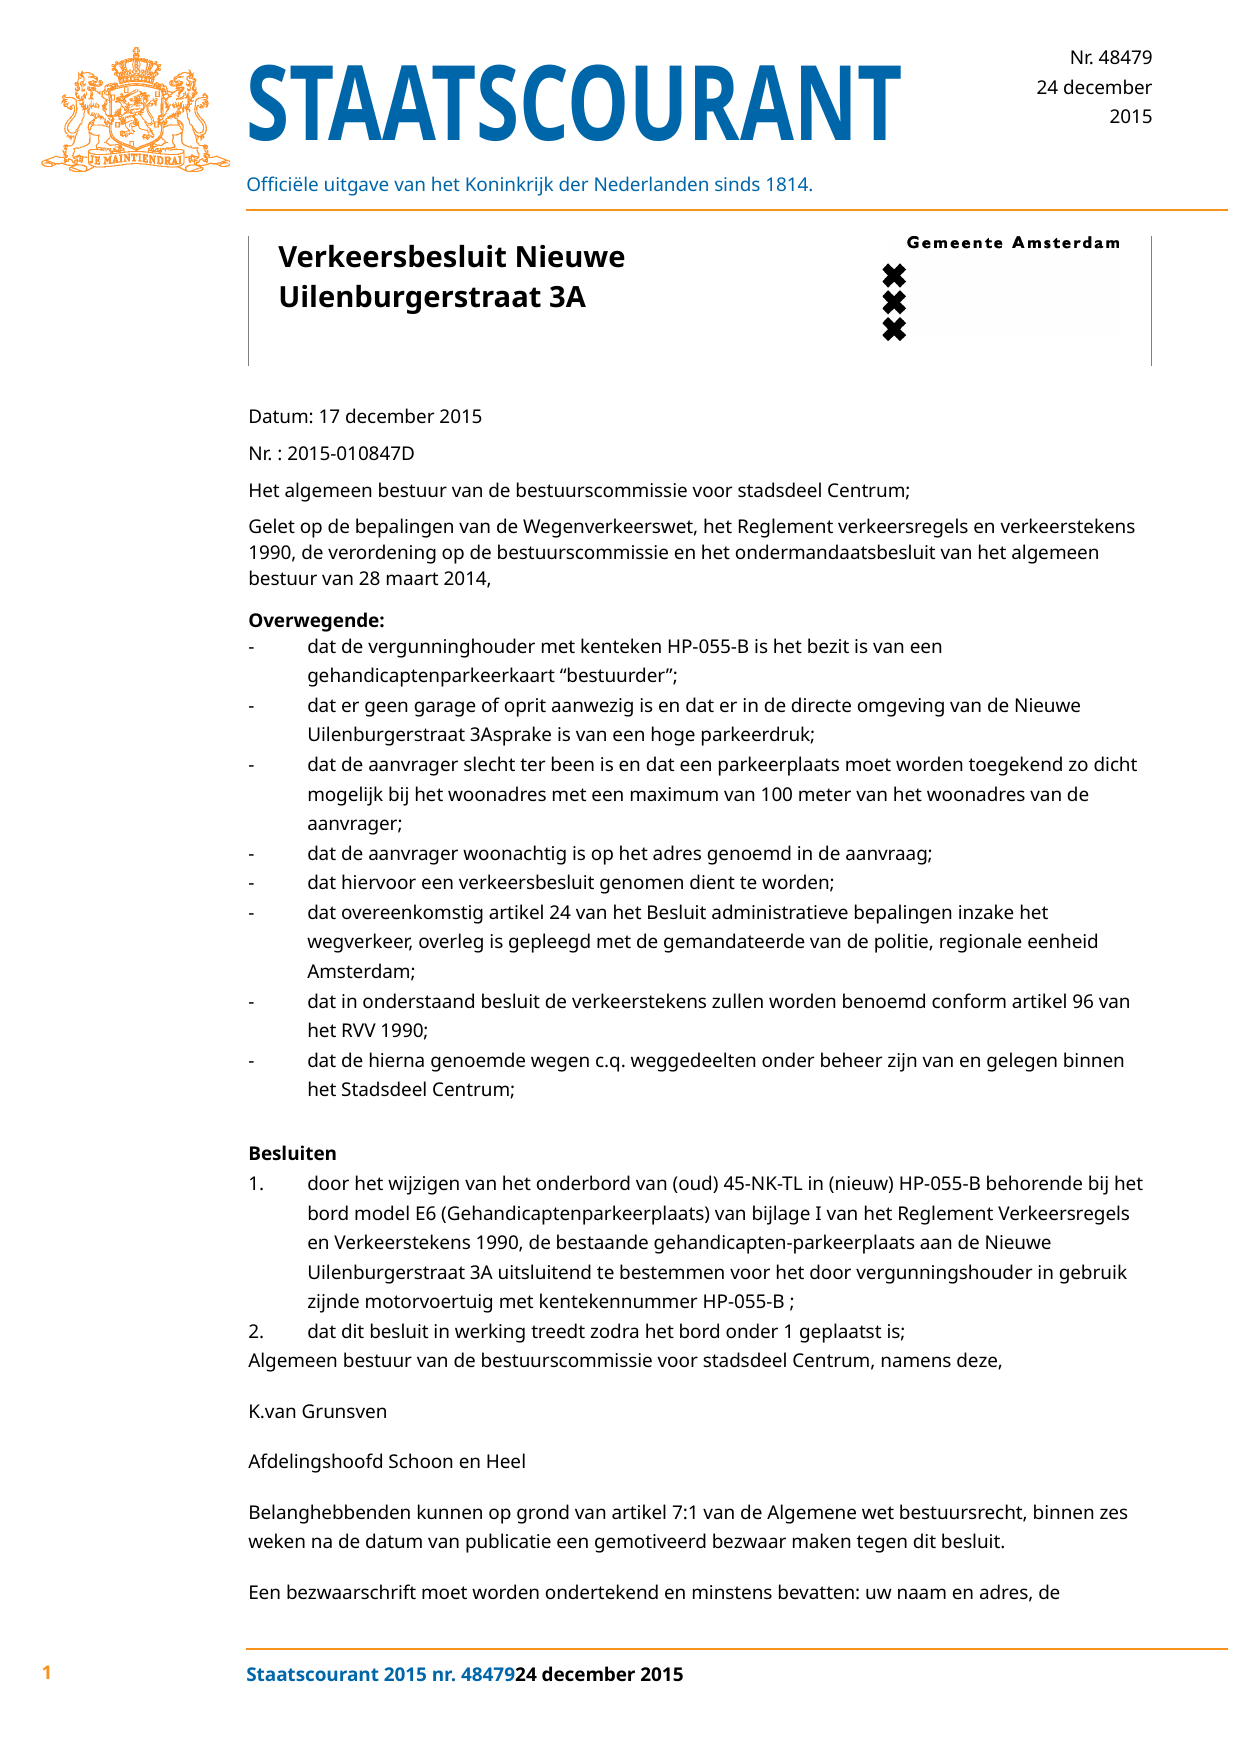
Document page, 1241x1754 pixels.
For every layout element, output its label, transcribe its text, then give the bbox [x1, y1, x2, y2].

list door het wijzigen van het onderbord van (oud) 45-NK-TL in (nieuw) HP-055-B behorende bij het bord model E6 (Gehandicaptenparkeerplaats) van bijlage I van het Reglement Verkeersregels en Verkeerstekens 1990, de bestaande gehandicapten-parkeerplaats aan de Nieuwe Uilenburgerstraat 3A uitsluitend te bestemmen voor het door vergunningshouder in gebruik zijnde motorvoertuig met kentekennummer HP-055-B ; [248, 1170, 1152, 1314]
table_header Verkeersbesluit Nieuwe Uilenburgerstraat 3A [249, 236, 850, 366]
list dat de hierna genoemde wegen c.q. weggedeelten onder beheer zijn van en gelegen binnen het Stadsdeel Centrum; [248, 1047, 1152, 1102]
text Datum: 17 december 2015 [248, 404, 1152, 429]
text Afdelingshoofd Schoon en Heel [248, 1448, 1152, 1474]
text Besluiten [248, 1141, 1152, 1166]
list dat er geen garage of oprit aanwezig is en dat er in de directe omgeving van de Nieuwe Uilenburgerstraat 3Asprake is van een hoge parkeerdruk; [248, 692, 1152, 747]
list dat dit besluit in werking treedt zodra het bord onder 1 geplaatst is; [248, 1318, 1152, 1344]
text K.van Grunsven [248, 1398, 1152, 1424]
list dat hiervoor een verkeersbesluit genomen dient te worden; [248, 869, 1152, 895]
text Een bezwaarschrift moet worden ondertekend en minstens bevatten: uw naam en adres, de [248, 1579, 1152, 1604]
text Het algemeen bestuur van de bestuurscommissie voor stadsdeel Centrum; [248, 477, 1152, 503]
text Overwegende: [248, 607, 1152, 633]
list dat de aanvrager woonachtig is op het adres genoemd in de aanvraag; [248, 840, 1152, 866]
list dat in onderstaand besluit de verkeerstekens zullen worden benoemd conform artikel 96 van het RVV 1990; [248, 988, 1152, 1043]
text Nr. : 2015-010847D [248, 440, 1152, 466]
text Belanghebbenden kunnen op grond van artikel 7:1 van de Algemene wet bestuursrecht, binnen zes weken na de datum van publicatie een gemotiveerd bezwaar maken tegen dit besluit. [248, 1499, 1152, 1554]
picture [41, 47, 231, 172]
list dat de aanvrager slecht ter been is en dat een parkeerplaats moet worden toegekend zo dicht mogelijk bij het woonadres met een maximum van 100 meter van het woonadres van de aanvrager; [248, 751, 1152, 836]
table_header [850, 236, 1151, 366]
picture [882, 236, 1119, 341]
list dat overeenkomstig artikel 24 van het Besluit administratieve bepalingen inzake het wegverkeer, overleg is gepleegd met de gemandateerde van de politie, regionale eenheid Amsterdam; [248, 899, 1152, 984]
text Gelet op de bepalingen van de Wegenverkeerswet, het Reglement verkeersregels en verkeerstekens 1990, de verordening op de bestuurscommissie en het ondermandaatsbesluit van het algemeen bestuur van 28 maart 2014, [248, 514, 1152, 591]
list dat de vergunninghouder met kenteken HP-055-B is het bezit is van een gehandicaptenparkeerkaart “bestuurder”; [248, 633, 1152, 688]
text Algemeen bestuur van de bestuurscommissie voor stadsdeel Centrum, namens deze, [248, 1348, 1152, 1373]
